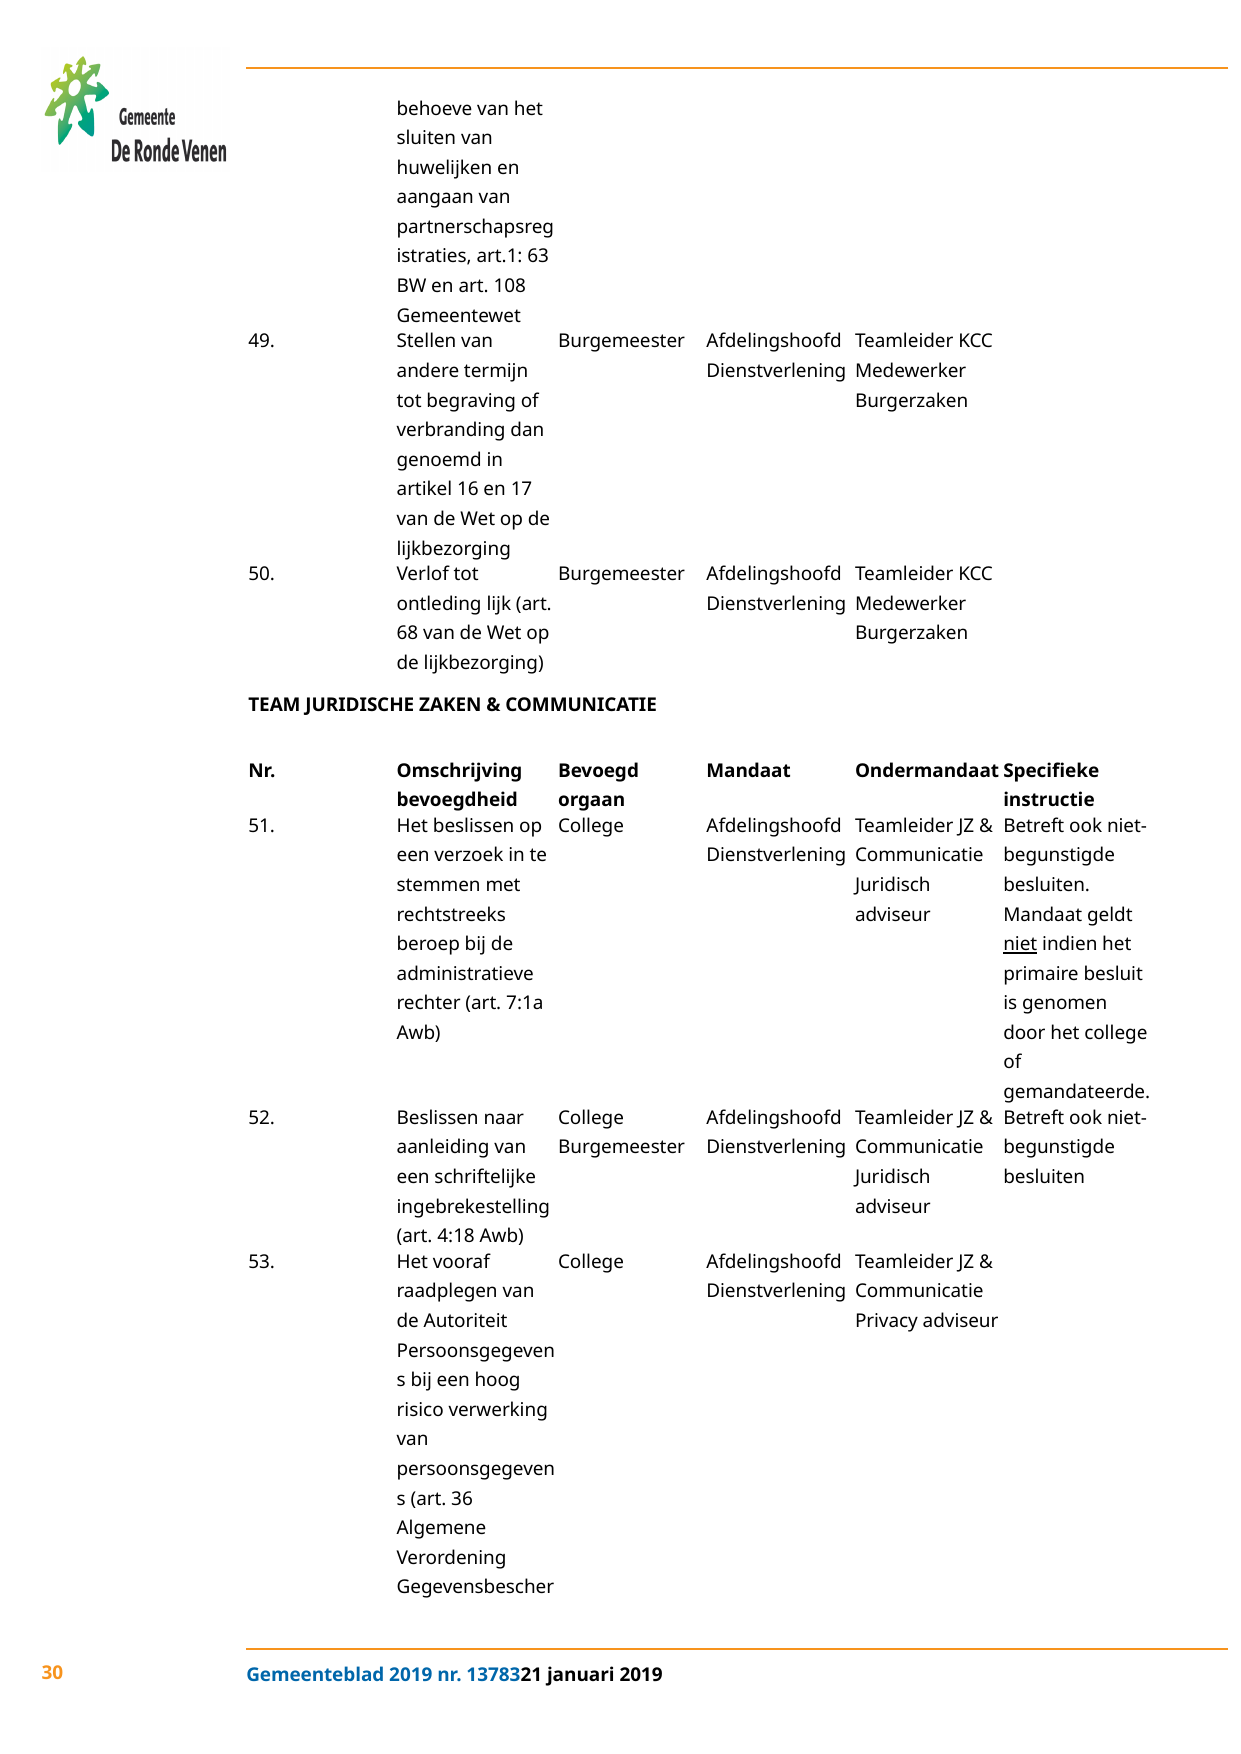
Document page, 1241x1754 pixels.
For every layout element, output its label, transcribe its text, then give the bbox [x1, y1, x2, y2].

picture [41, 47, 231, 172]
table_cell Het vooraf raadplegen van de Autoriteit Persoonsgegevens bij een hoog risico verwerking van persoonsgegevens (art. 36 Algemene Verordening Gegevensbescher [396, 1248, 558, 1599]
table_cell 51. [248, 812, 396, 1104]
table_cell Teamleider KCC Medewerker Burgerzaken [855, 328, 1003, 560]
table_cell Teamleider KCC Medewerker Burgerzaken [855, 560, 1003, 675]
table_cell [855, 95, 1003, 328]
table_cell Het beslissen op een verzoek in te stemmen met rechtstreeks beroep bij de administratieve rechter (art. 7:1a Awb) [396, 812, 558, 1104]
table_cell Betreft ook niet-begunstigde besluiten [1003, 1104, 1152, 1248]
table_cell Beslissen naar aanleiding van een schriftelijke ingebrekestelling (art. 4:18 Awb) [396, 1104, 558, 1248]
table_header Bevoegd orgaan [558, 757, 706, 812]
table_cell Burgemeester [558, 328, 706, 560]
text TEAM JURIDISCHE ZAKEN & COMMUNICATIE [248, 692, 1152, 717]
table_cell College Burgemeester [558, 1104, 706, 1248]
table_cell Teamleider JZ & Communicatie Juridisch adviseur [855, 1104, 1003, 1248]
table_cell [1003, 1248, 1152, 1599]
table_cell Afdelingshoofd Dienstverlening [706, 1248, 855, 1599]
table_cell Teamleider JZ & Communicatie Privacy adviseur [855, 1248, 1003, 1599]
table_cell Afdelingshoofd Dienstverlening [706, 812, 855, 1104]
table_cell [248, 95, 396, 328]
table_header Nr. [248, 757, 396, 812]
table_cell Afdelingshoofd Dienstverlening [706, 1104, 855, 1248]
table_cell [706, 95, 855, 328]
table_cell Burgemeester [558, 560, 706, 675]
table_header Omschrijving bevoegdheid [396, 757, 558, 812]
table_cell 53. [248, 1248, 396, 1599]
table_cell [1003, 95, 1152, 328]
table_cell 50. [248, 560, 396, 675]
table_cell 52. [248, 1104, 396, 1248]
table_cell behoeve van het sluiten van huwelijken en aangaan van partnerschapsregistraties, art.1: 63 BW en art. 108 Gemeentewet [396, 95, 558, 328]
table_header Specifieke instructie [1003, 757, 1152, 812]
table_cell Betreft ook niet-begunstigde besluiten. Mandaat geldt niet indien het primaire besluit is genomen door het college of gemandateerde. [1003, 812, 1152, 1104]
table_cell Afdelingshoofd Dienstverlening [706, 328, 855, 560]
table_header Ondermandaat [855, 757, 1003, 812]
table_cell [1003, 328, 1152, 560]
table_cell 49. [248, 328, 396, 560]
table_cell College [558, 812, 706, 1104]
table_cell [1003, 560, 1152, 675]
table_cell Teamleider JZ & Communicatie Juridisch adviseur [855, 812, 1003, 1104]
table_header Mandaat [706, 757, 855, 812]
table_cell Afdelingshoofd Dienstverlening [706, 560, 855, 675]
table_cell [558, 95, 706, 328]
table_cell College [558, 1248, 706, 1599]
table_cell Verlof tot ontleding lijk (art. 68 van de Wet op de lijkbezorging) [396, 560, 558, 675]
table_cell Stellen van andere termijn tot begraving of verbranding dan genoemd in artikel 16 en 17 van de Wet op de lijkbezorging [396, 328, 558, 560]
